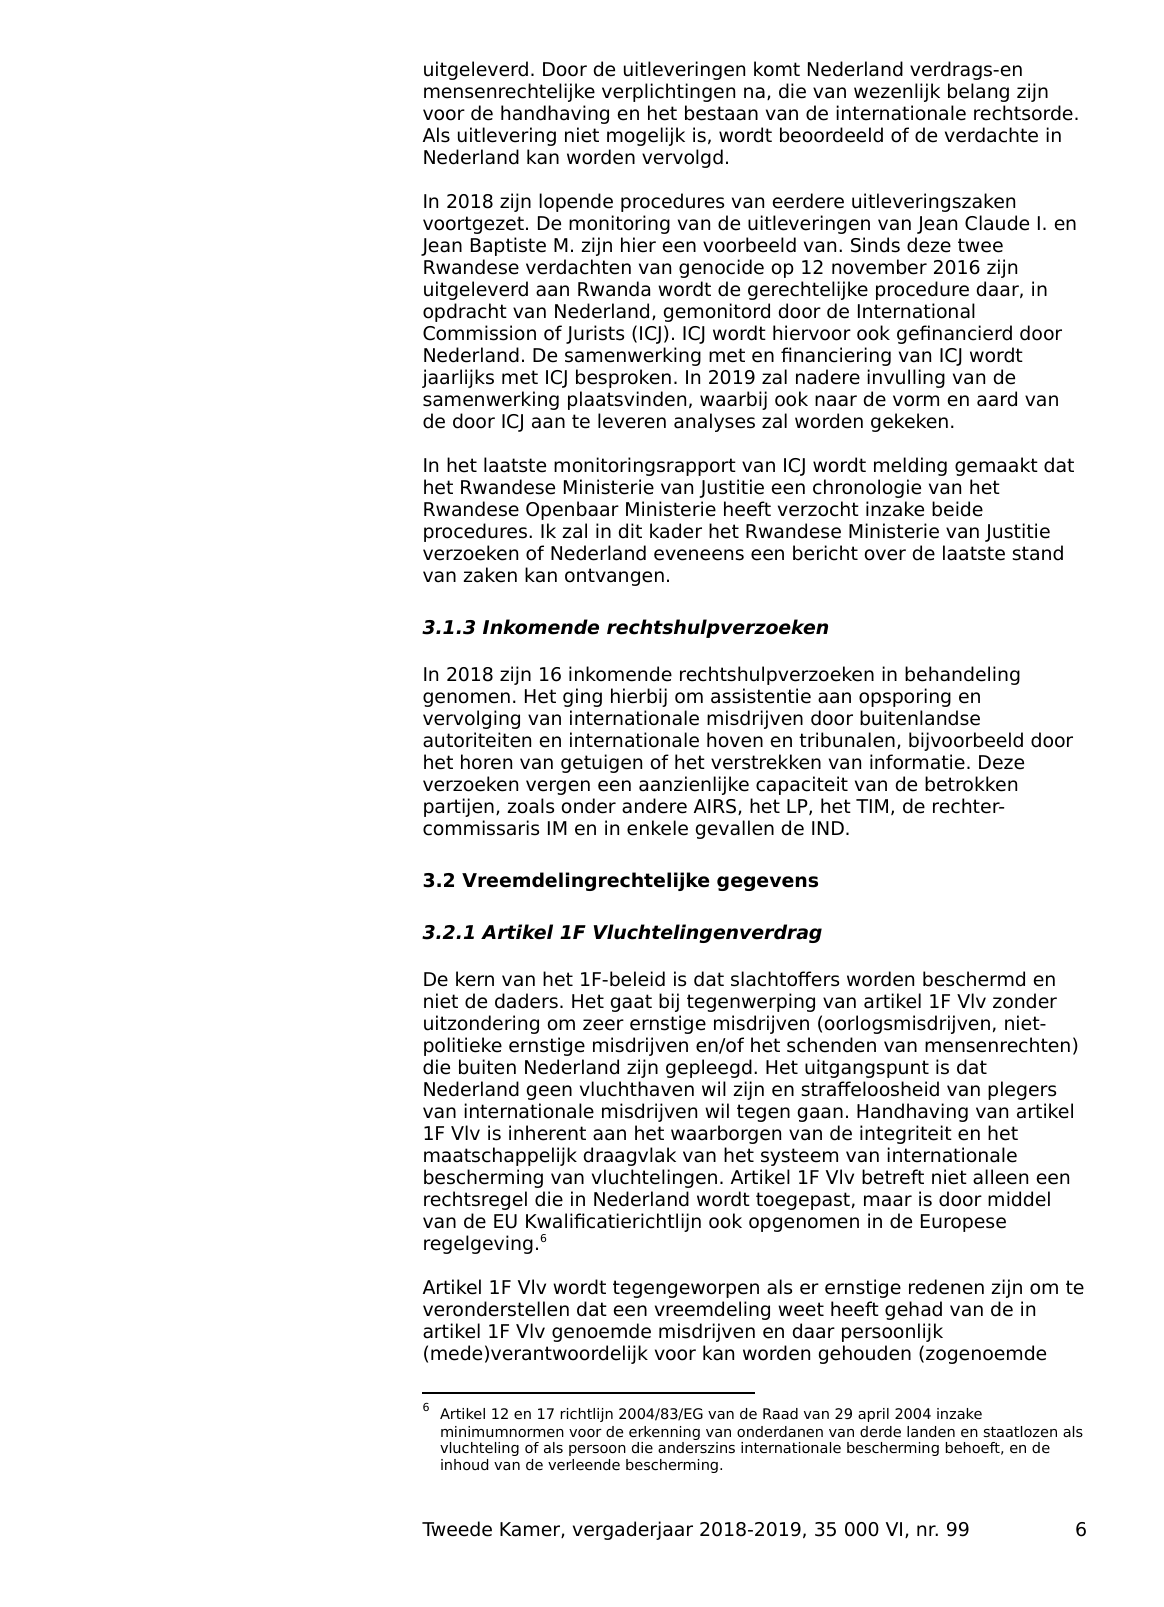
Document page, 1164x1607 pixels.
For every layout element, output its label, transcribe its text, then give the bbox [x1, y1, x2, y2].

text In 2018 zijn 16 inkomende rechtshulpverzoeken in behandeling genomen. Het ging hierbij om assistentie aan opsporing en vervolging van internationale misdrijven door buitenlandse autoriteiten en internationale hoven en tribunalen, bijvoorbeeld door het horen van getuigen of het verstrekken van informatie. Deze verzoeken vergen een aanzienlijke capaciteit van de betrokken partijen, zoals onder andere AIRS, het LP, het TIM, de rechter-commissaris IM en in enkele gevallen de IND. [422, 664, 1087, 840]
text In 2018 zijn lopende procedures van eerdere uitleveringszaken voortgezet. De monitoring van de uitleveringen van Jean Claude I. en Jean Baptiste M. zijn hier een voorbeeld van. Sinds deze twee Rwandese verdachten van genocide op 12 november 2016 zijn uitgeleverd aan Rwanda wordt de gerechtelijke procedure daar, in opdracht van Nederland, gemonitord door de International Commission of Jurists (ICJ). ICJ wordt hiervoor ook gefinancierd door Nederland. De samenwerking met en financiering van ICJ wordt jaarlijks met ICJ besproken. In 2019 zal nadere invulling van de samenwerking plaatsvinden, waarbij ook naar de vorm en aard van de door ICJ aan te leveren analyses zal worden gekeken. [422, 191, 1087, 433]
text De kern van het 1F-beleid is dat slachtoffers worden beschermd en niet de daders. Het gaat bij tegenwerping van artikel 1F Vlv zonder uitzondering om zeer ernstige misdrijven (oorlogsmisdrijven, niet-politieke ernstige misdrijven en/of het schenden van mensenrechten) die buiten Nederland zijn gepleegd. Het uitgangspunt is dat Nederland geen vluchthaven wil zijn en straffeloosheid van plegers van internationale misdrijven wil tegen gaan. Handhaving van artikel 1F Vlv is inherent aan het waarborgen van de integriteit en het maatschappelijk draagvlak van het systeem van internationale bescherming van vluchtelingen. Artikel 1F Vlv betreft niet alleen een rechtsregel die in Nederland wordt toegepast, maar is door middel van de EU Kwalificatierichtlijn ook opgenomen in de Europese regelgeving. [422, 969, 1087, 1254]
text Artikel 12 en 17 richtlijn 2004/83/EG van de Raad van 29 april 2004 inzake minimumnormen voor de erkenning van onderdanen van derde landen en staatlozen als vluchteling of als persoon die anderszins internationale bescherming behoeft, en de inhoud van de verleende bescherming. [422, 1402, 1087, 1474]
text uitgeleverd. Door de uitleveringen komt Nederland verdrags-en mensenrechtelijke verplichtingen na, die van wezenlijk belang zijn voor de handhaving en het bestaan van de internationale rechtsorde. Als uitlevering niet mogelijk is, wordt beoordeeld of de verdachte in Nederland kan worden vervolgd. [422, 59, 1087, 169]
subtitle 3.2.1 Artikel 1F Vluchtelingenverdrag [422, 922, 1087, 944]
text Artikel 1F Vlv wordt tegengeworpen als er ernstige redenen zijn om te veronderstellen dat een vreemdeling weet heeft gehad van de in artikel 1F Vlv genoemde misdrijven en daar persoonlijk (mede)verantwoordelijk voor kan worden gehouden (zogenoemde [422, 1277, 1087, 1364]
text In het laatste monitoringsrapport van ICJ wordt melding gemaakt dat het Rwandese Ministerie van Justitie een chronologie van het Rwandese Openbaar Ministerie heeft verzocht inzake beide procedures. Ik zal in dit kader het Rwandese Ministerie van Justitie verzoeken of Nederland eveneens een bericht over de laatste stand van zaken kan ontvangen. [422, 455, 1087, 587]
subtitle 3.2 Vreemdelingrechtelijke gegevens [422, 870, 1087, 892]
subtitle 3.1.3 Inkomende rechtshulpverzoeken [422, 617, 1087, 639]
